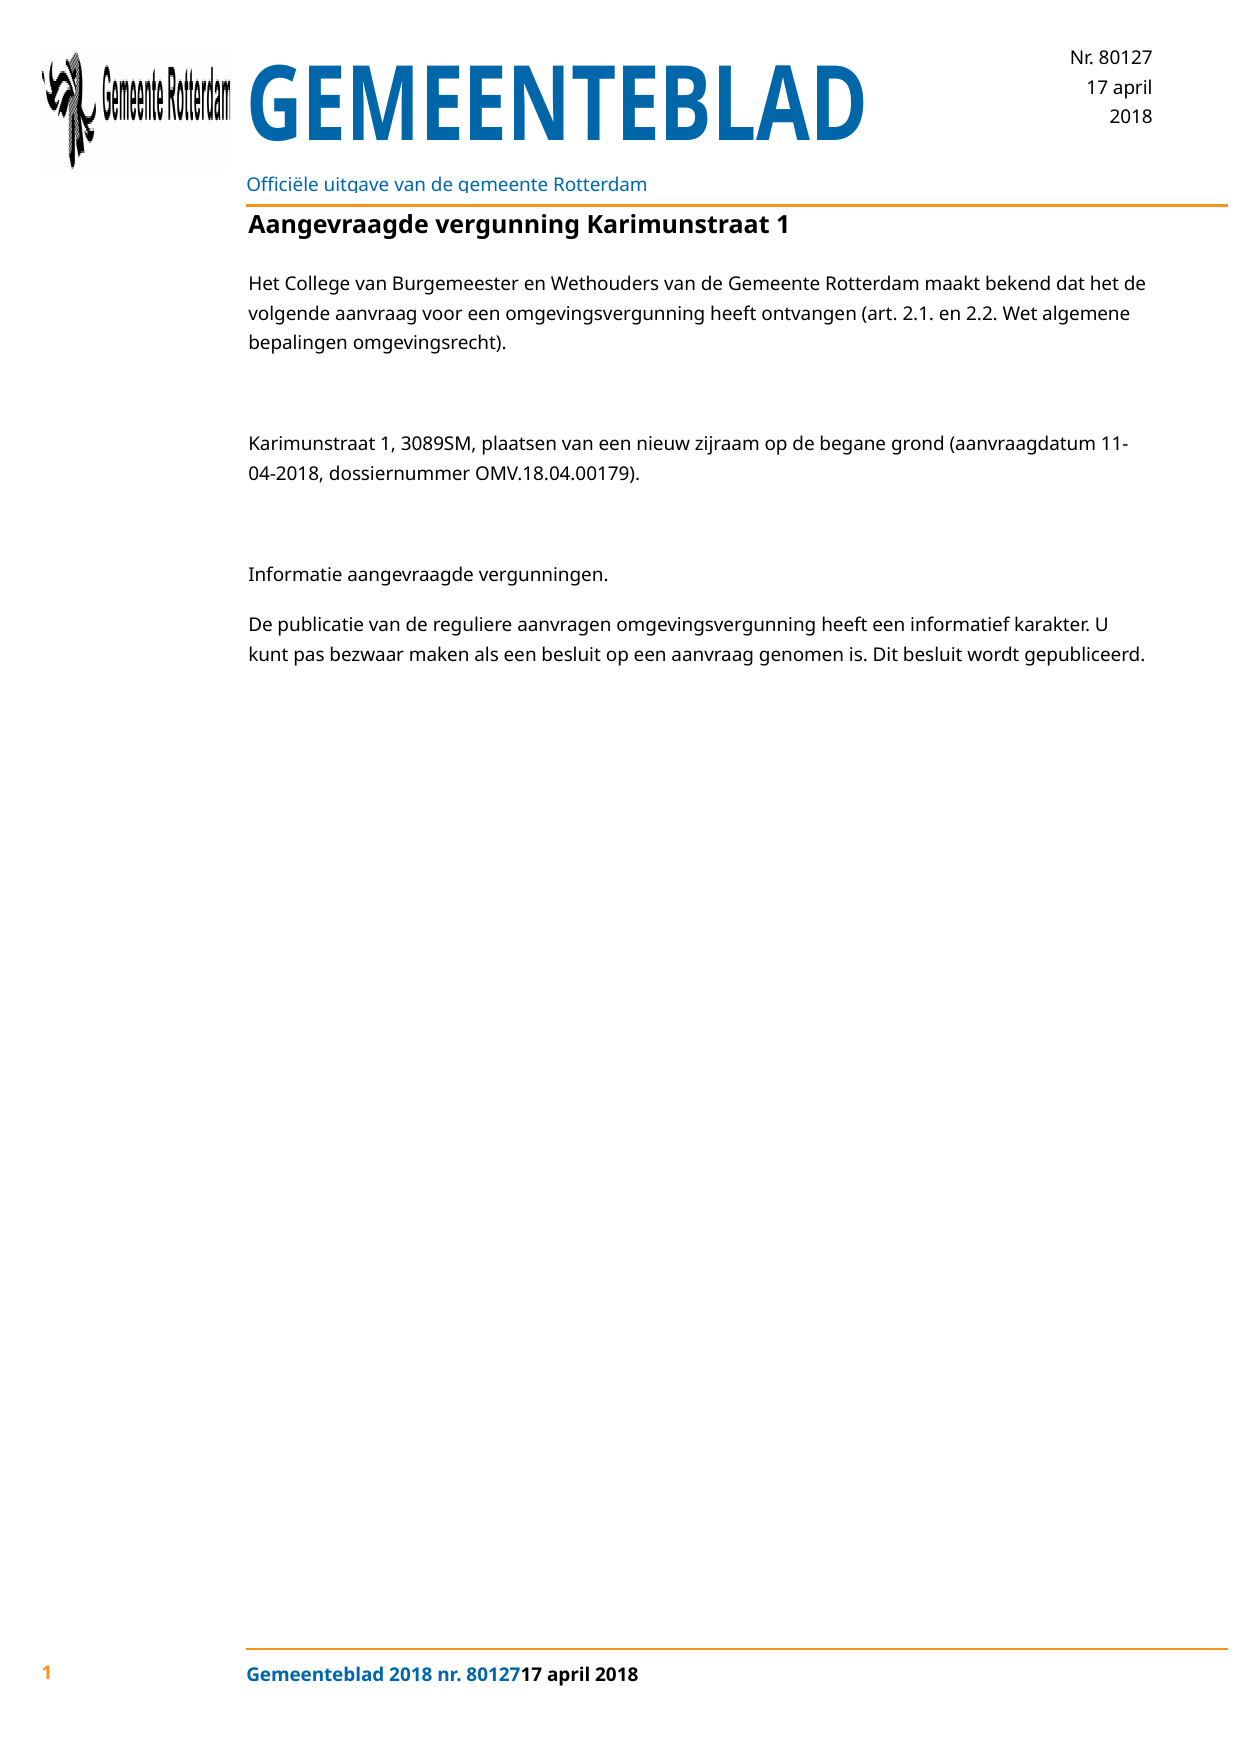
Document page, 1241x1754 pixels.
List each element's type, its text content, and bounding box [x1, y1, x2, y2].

picture [41, 47, 231, 172]
text Informatie aangevraagde vergunningen. [248, 561, 1152, 586]
text Karimunstraat 1, 3089SM, plaatsen van een nieuw zijraam op de begane grond (aanvraagdatum 11-04-2018, dossiernummer OMV.18.04.00179). [248, 430, 1152, 486]
text De publicatie van de reguliere aanvragen omgevingsvergunning heeft een informatief karakter. U kunt pas bezwaar maken als een besluit op een aanvraag genomen is. Dit besluit wordt gepubliceerd. [248, 611, 1152, 666]
text Aangevraagde vergunning Karimunstraat 1 [248, 207, 1152, 241]
text Het College van Burgemeester en Wethouders van de Gemeente Rotterdam maakt bekend dat het de volgende aanvraag voor een omgevingsvergunning heeft ontvangen (art. 2.1. en 2.2. Wet algemene bepalingen omgevingsrecht). [248, 270, 1152, 355]
